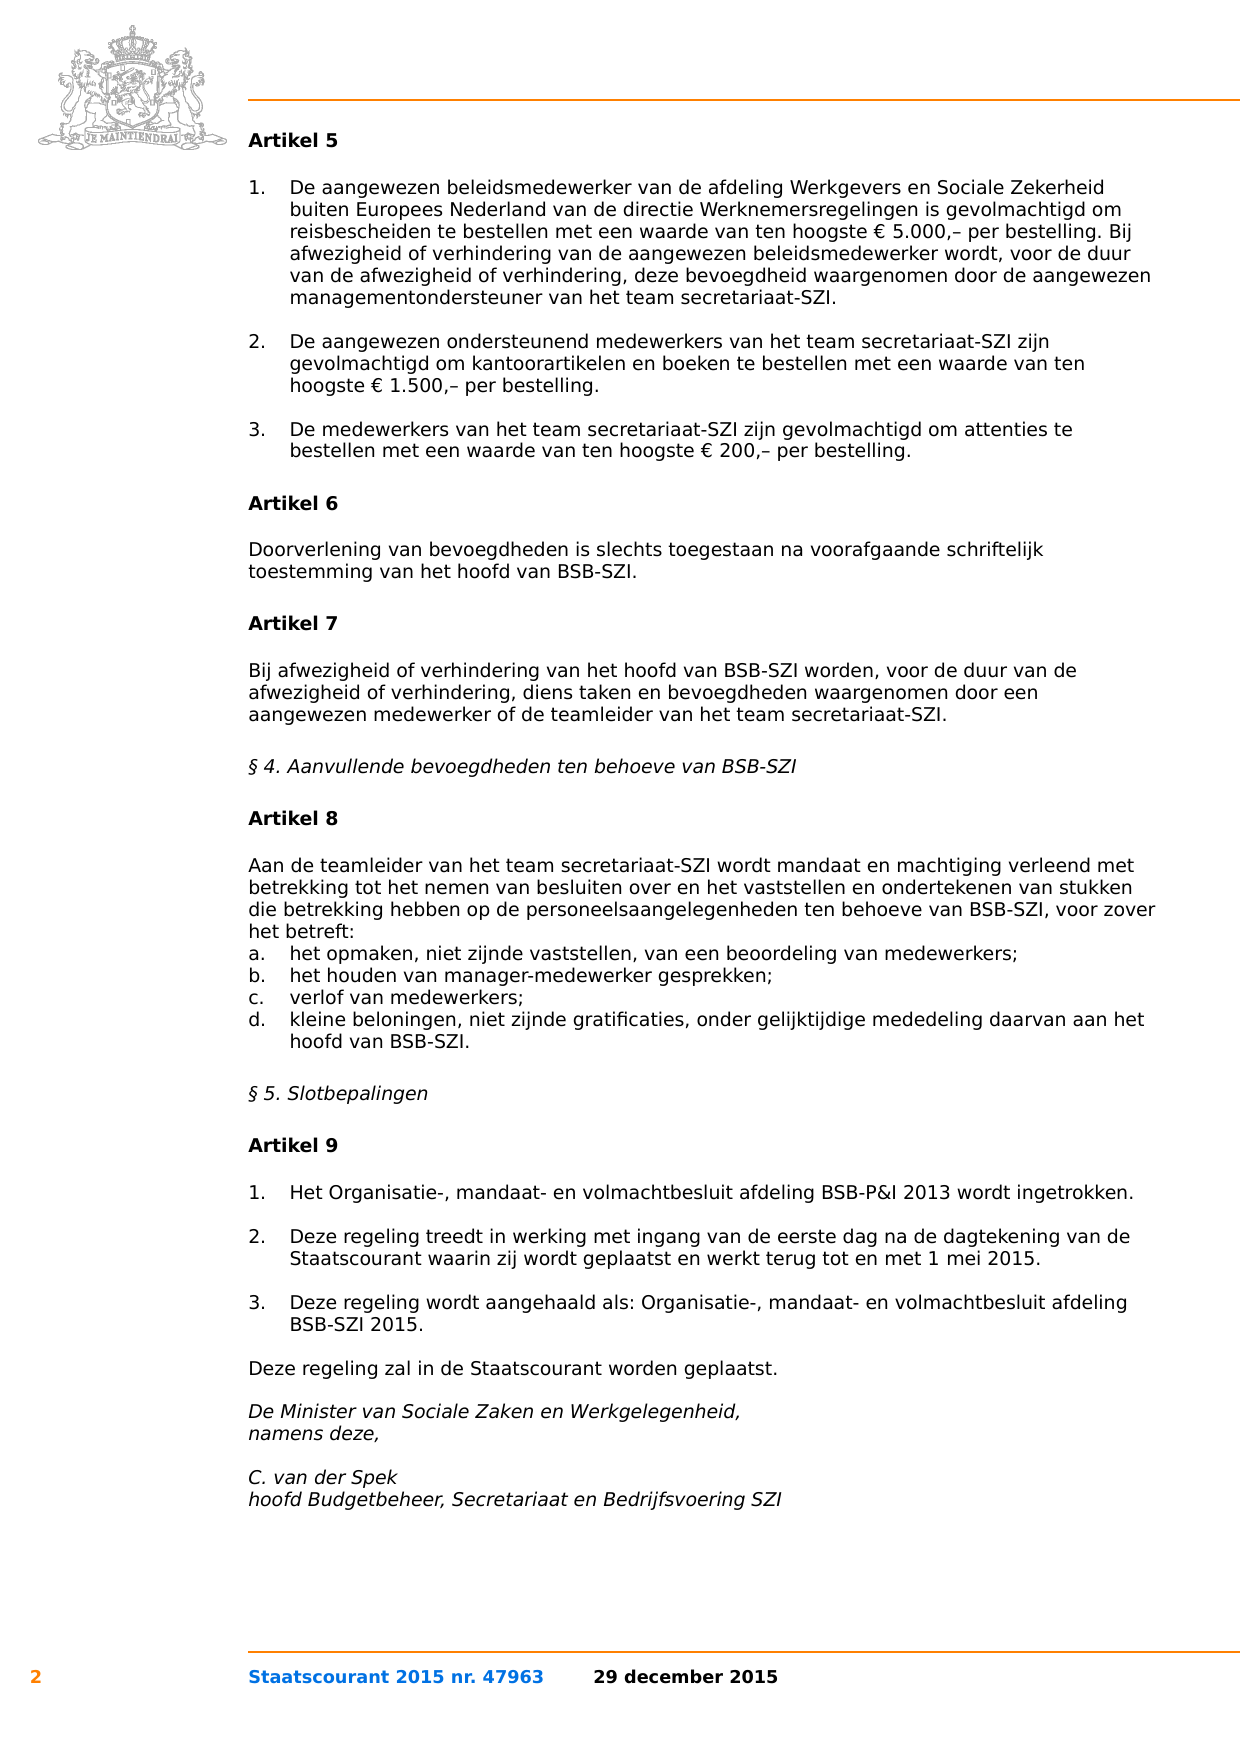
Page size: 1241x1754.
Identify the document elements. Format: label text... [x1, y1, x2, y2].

subtitle Artikel 7 [248, 613, 1163, 635]
subtitle Artikel 9 [248, 1135, 1163, 1157]
subtitle Artikel 6 [248, 492, 1163, 514]
text 1. De aangewezen beleidsmedewerker van de afdeling Werkgevers en Sociale Zekerheid buiten Europees Nederland van de directie Werknemersregelingen is gevolmachtigd om reisbescheiden te bestellen met een waarde van ten hoogste € 5.000,– per bestelling. Bij afwezigheid of verhindering van de aangewezen beleidsmedewerker wordt, voor de duur van de afwezigheid of verhindering, deze bevoegdheid waargenomen door de aangewezen managementondersteuner van het team secretariaat-SZI. [248, 177, 1163, 309]
text Aan de teamleider van het team secretariaat-SZI wordt mandaat en machtiging verleend met betrekking tot het nemen van besluiten over en het vaststellen en ondertekenen van stukken die betrekking hebben op de personeelsaangelegenheden ten behoeve van BSB-SZI, voor zover het betreft: [248, 855, 1163, 943]
text De Minister van Sociale Zaken en Werkgelegenheid, namens deze, C. van der Spek hoofd Budgetbeheer, Secretariaat en Bedrijfsvoering SZI [248, 1401, 1163, 1511]
text Deze regeling zal in de Staatscourant worden geplaatst. [248, 1357, 1163, 1379]
text a. het opmaken, niet zijnde vaststellen, van een beoordeling van medewerkers; [248, 943, 1163, 965]
text Doorverlening van bevoegdheden is slechts toegestaan na voorafgaande schriftelijk toestemming van het hoofd van BSB-SZI. [248, 539, 1163, 583]
subtitle Artikel 8 [248, 808, 1163, 830]
text Bij afwezigheid of verhindering van het hoofd van BSB-SZI worden, voor de duur van de afwezigheid of verhindering, diens taken en bevoegdheden waargenomen door een aangewezen medewerker of de teamleider van het team secretariaat-SZI. [248, 660, 1163, 726]
subtitle § 5. Slotbepalingen [248, 1083, 1163, 1105]
text b. het houden van manager-medewerker gesprekken; [248, 965, 1163, 987]
text 2. Deze regeling treedt in werking met ingang van de eerste dag na de dagtekening van de Staatscourant waarin zij wordt geplaatst en werkt terug tot en met 1 mei 2015. [248, 1226, 1163, 1270]
text 3. Deze regeling wordt aangehaald als: Organisatie-, mandaat- en volmachtbesluit afdeling BSB-SZI 2015. [248, 1292, 1163, 1336]
text d. kleine beloningen, niet zijnde gratificaties, onder gelijktijdige mededeling daarvan aan het hoofd van BSB-SZI. [248, 1009, 1163, 1053]
subtitle § 4. Aanvullende bevoegdheden ten behoeve van BSB-SZI [248, 756, 1163, 778]
subtitle Artikel 5 [248, 130, 1163, 152]
text 1. Het Organisatie-, mandaat- en volmachtbesluit afdeling BSB-P&I 2013 wordt ingetrokken. [248, 1182, 1163, 1204]
text 3. De medewerkers van het team secretariaat-SZI zijn gevolmachtigd om attenties te bestellen met een waarde van ten hoogste € 200,– per bestelling. [248, 418, 1163, 462]
picture [38, 25, 227, 150]
text 2. De aangewezen ondersteunend medewerkers van het team secretariaat-SZI zijn gevolmachtigd om kantoorartikelen en boeken te bestellen met een waarde van ten hoogste € 1.500,– per bestelling. [248, 331, 1163, 397]
text c. verlof van medewerkers; [248, 987, 1163, 1009]
